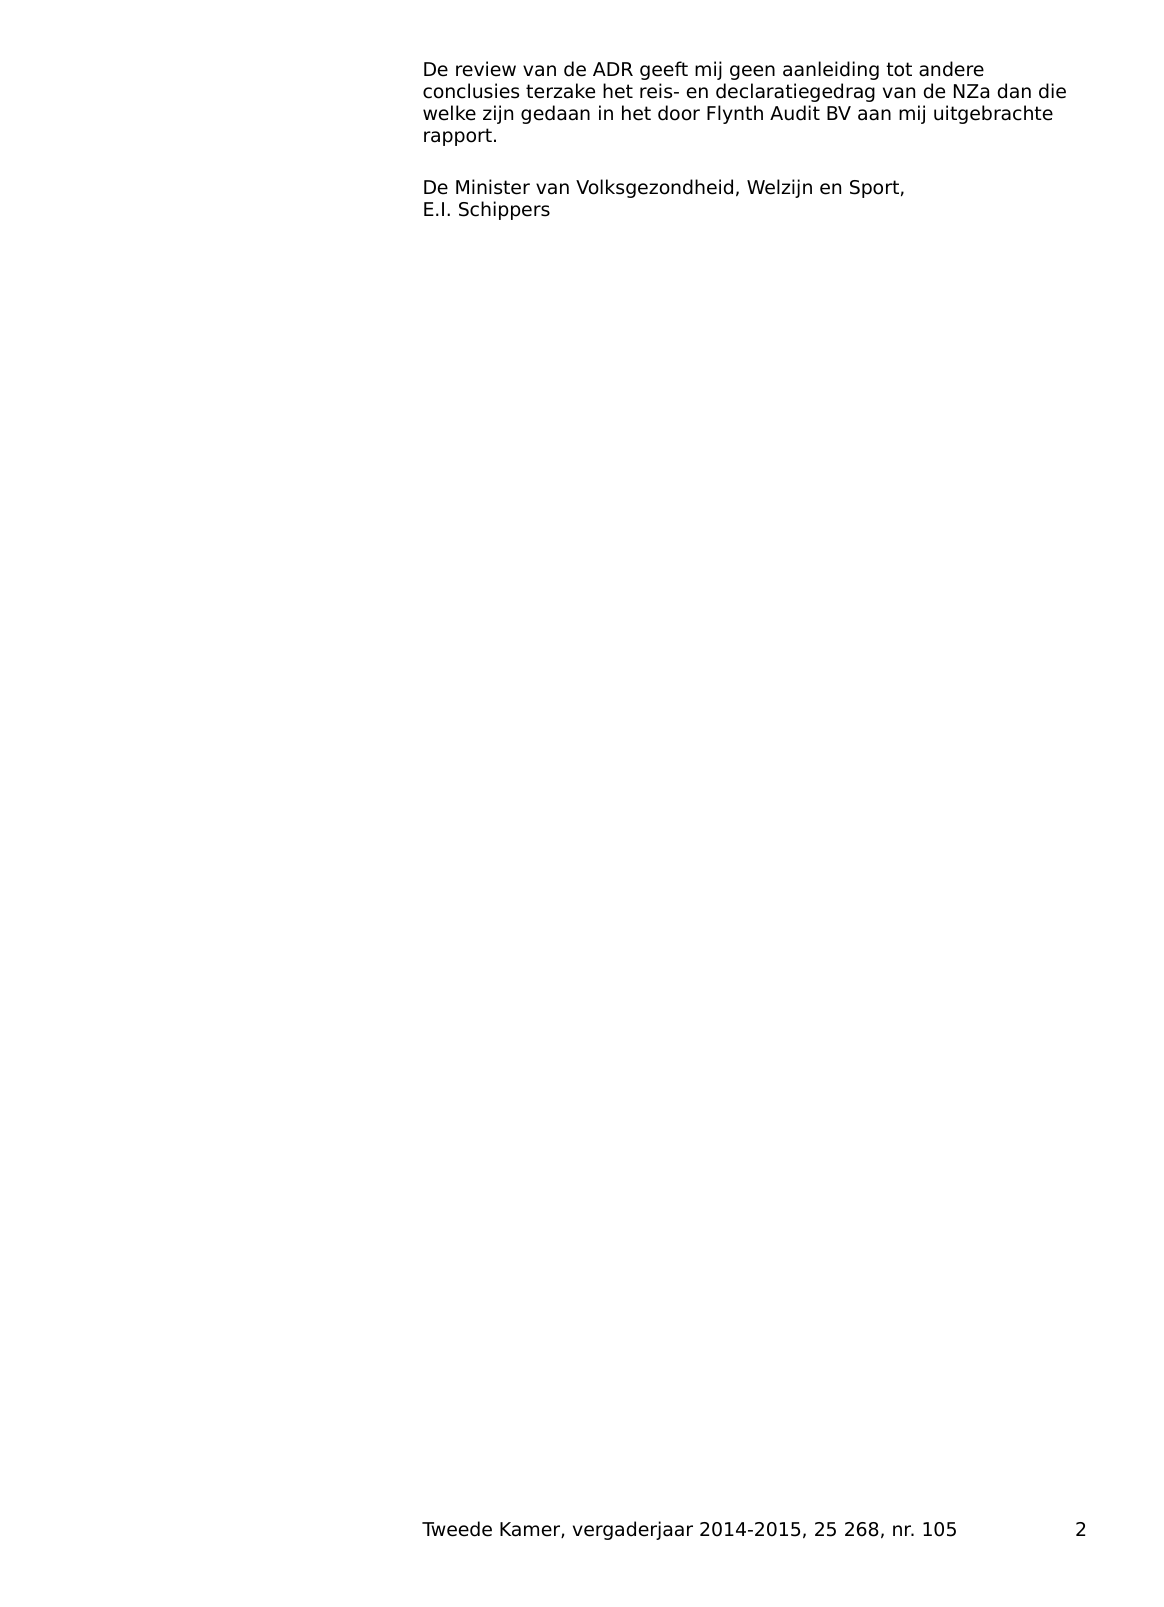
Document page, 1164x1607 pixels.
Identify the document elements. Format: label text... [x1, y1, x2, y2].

text De Minister van Volksgezondheid, Welzijn en Sport, E.I. Schippers [422, 177, 1087, 221]
text De review van de ADR geeft mij geen aanleiding tot andere conclusies terzake het reis- en declaratiegedrag van de NZa dan die welke zijn gedaan in het door Flynth Audit BV aan mij uitgebrachte rapport. [422, 59, 1087, 147]
